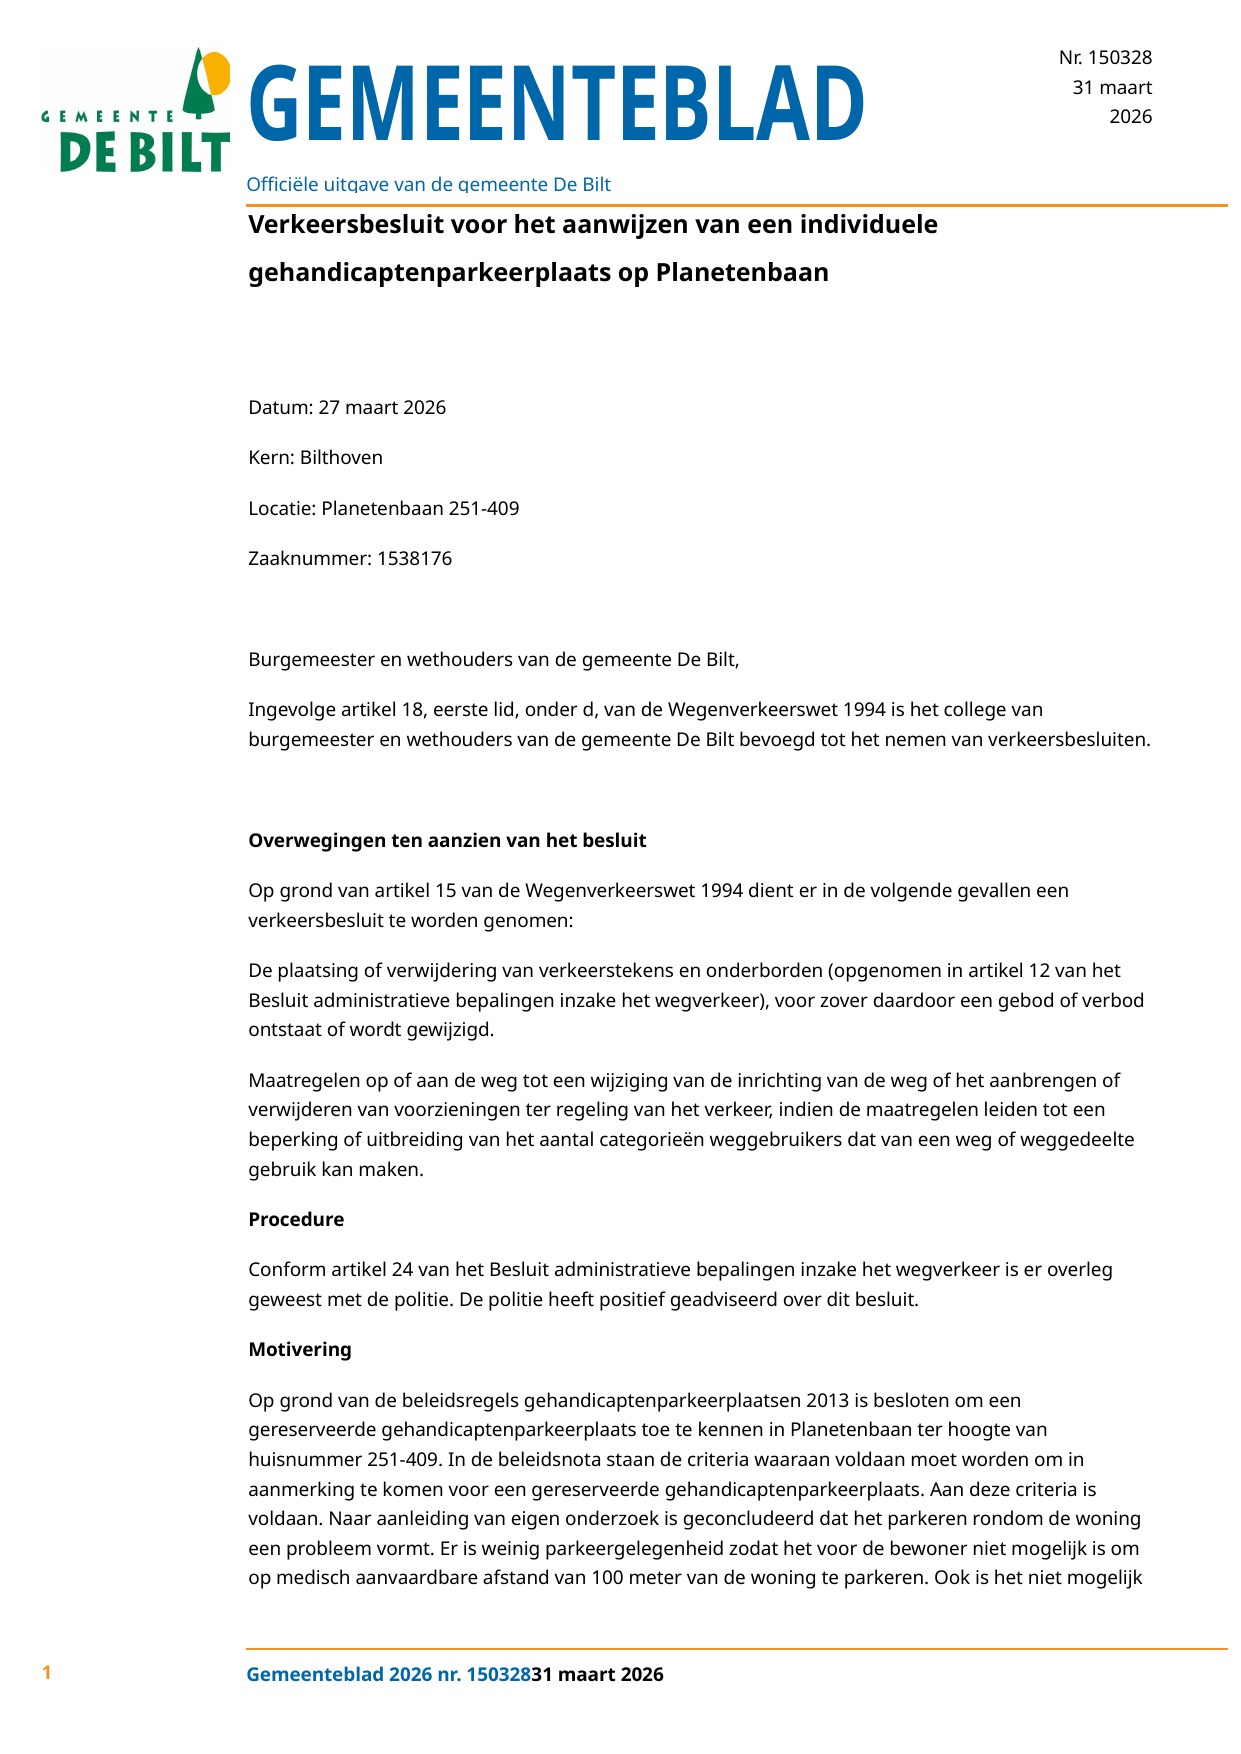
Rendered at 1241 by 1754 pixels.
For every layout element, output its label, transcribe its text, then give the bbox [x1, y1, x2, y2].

text Procedure [248, 1206, 1152, 1232]
text Burgemeester en wethouders van de gemeente De Bilt, [248, 646, 1152, 672]
text Ingevolge artikel 18, eerste lid, onder d, van de Wegenverkeerswet 1994 is het college van burgemeester en wethouders van de gemeente De Bilt bevoegd tot het nemen van verkeersbesluiten. [248, 697, 1152, 752]
picture [41, 47, 231, 172]
text Kern: Bilthoven [248, 444, 1152, 470]
text Op grond van de beleidsregels gehandicaptenparkeerplaatsen 2013 is besloten om een gereserveerde gehandicaptenparkeerplaats toe te kennen in Planetenbaan ter hoogte van huisnummer 251-409. In de beleidsnota staan de criteria waaraan voldaan moet worden om in aanmerking te komen voor een gereserveerde gehandicaptenparkeerplaats. Aan deze criteria is voldaan. Naar aanleiding van eigen onderzoek is geconcludeerd dat het parkeren rondom de woning een probleem vormt. Er is weinig parkeergelegenheid zodat het voor de bewoner niet mogelijk is om op medisch aanvaardbare afstand van 100 meter van de woning te parkeren. Ook is het niet mogelijk [248, 1387, 1152, 1590]
text De plaatsing of verwijdering van verkeerstekens en onderborden (opgenomen in artikel 12 van het Besluit administratieve bepalingen inzake het wegverkeer), voor zover daardoor een gebod of verbod ontstaat of wordt gewijzigd. [248, 957, 1152, 1042]
text Locatie: Planetenbaan 251-409 [248, 495, 1152, 521]
text Zaaknummer: 1538176 [248, 545, 1152, 571]
text Conform artikel 24 van het Besluit administratieve bepalingen inzake het wegverkeer is er overleg geweest met de politie. De politie heeft positief geadviseerd over dit besluit. [248, 1257, 1152, 1312]
text Overwegingen ten aanzien van het besluit [248, 827, 1152, 853]
text Verkeersbesluit voor het aanwijzen van een individuele gehandicaptenparkeerplaats op Planetenbaan [248, 207, 1152, 288]
text Maatregelen op of aan de weg tot een wijziging van de inrichting van de weg of het aanbrengen of verwijderen van voorzieningen ter regeling van het verkeer, indien de maatregelen leiden tot een beperking of uitbreiding van het aantal categorieën weggebruikers dat van een weg of weggedeelte gebruik kan maken. [248, 1067, 1152, 1181]
text Motivering [248, 1337, 1152, 1362]
text Op grond van artikel 15 van de Wegenverkeerswet 1994 dient er in de volgende gevallen een verkeersbesluit te worden genomen: [248, 877, 1152, 933]
text Datum: 27 maart 2026 [248, 394, 1152, 420]
